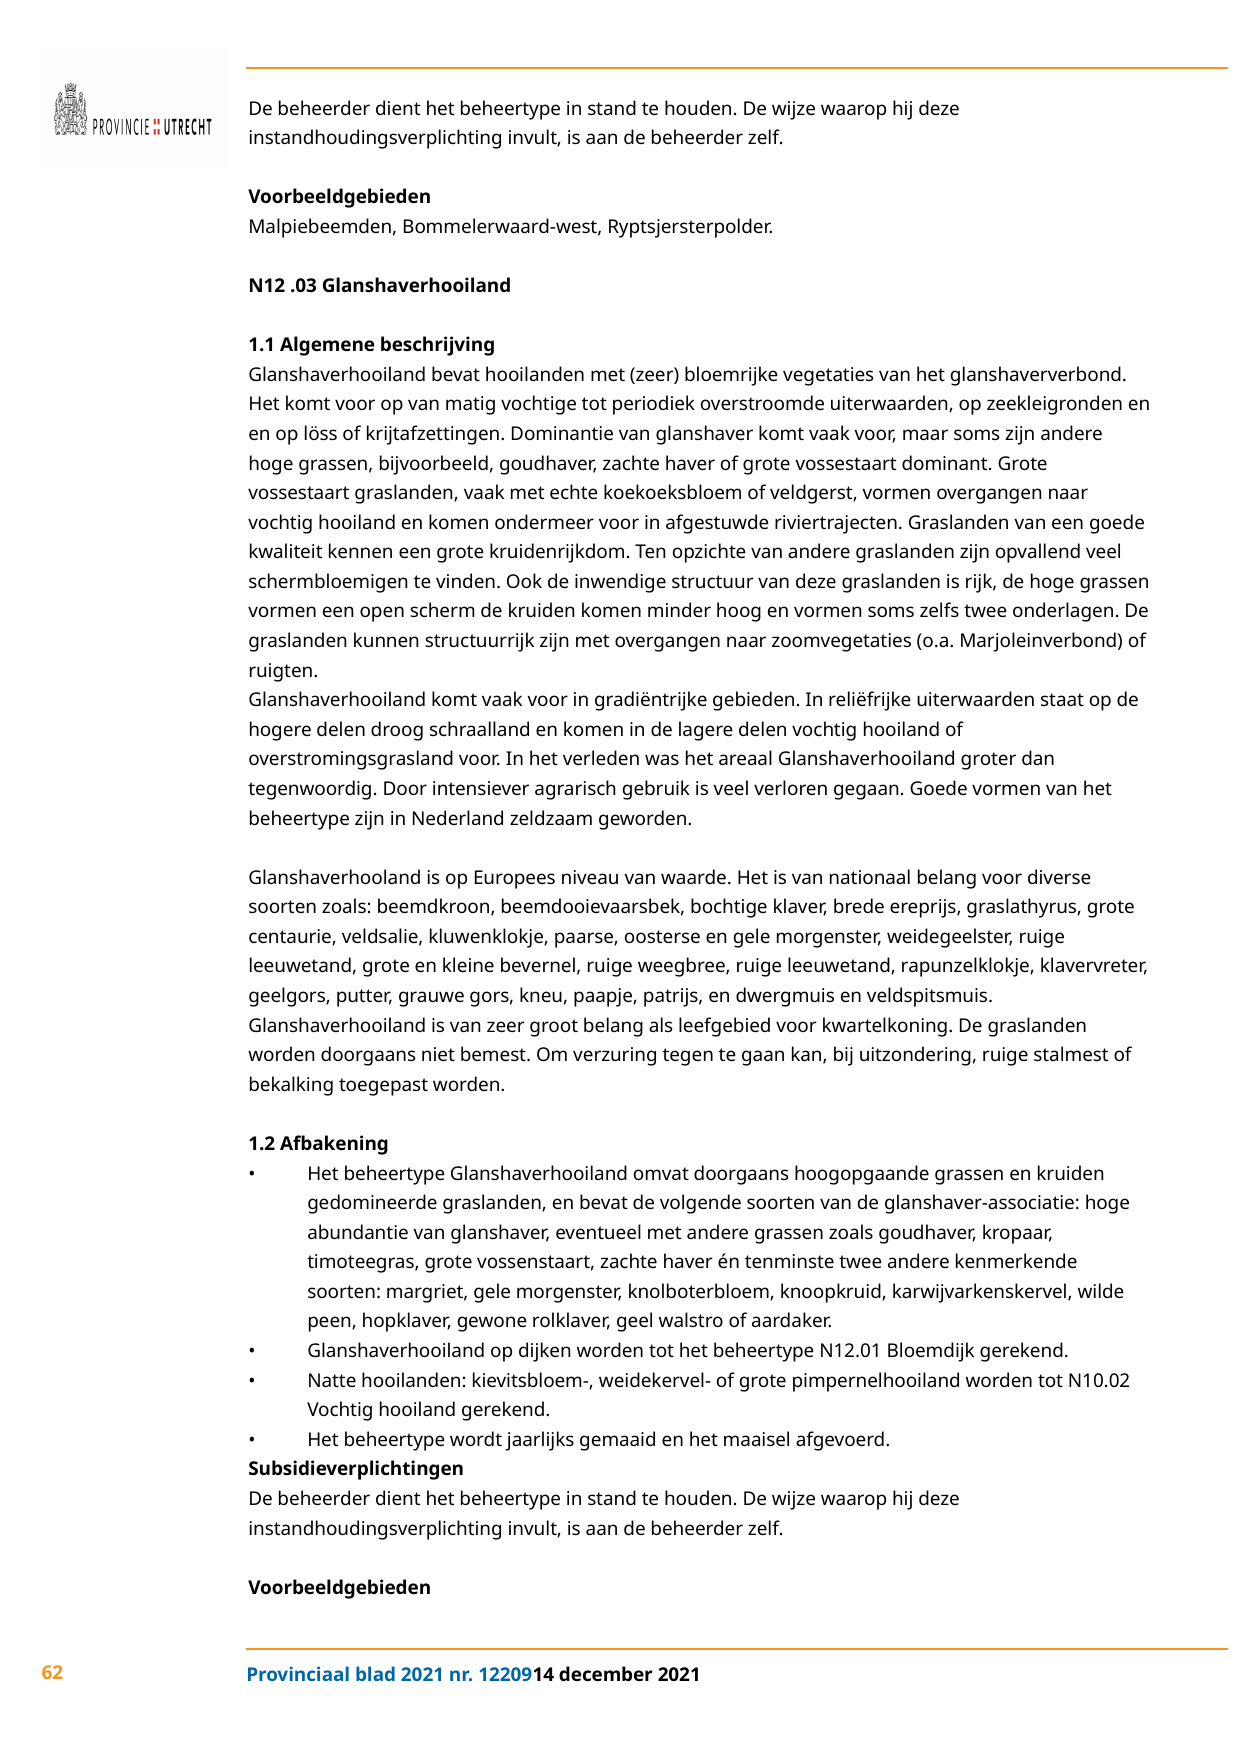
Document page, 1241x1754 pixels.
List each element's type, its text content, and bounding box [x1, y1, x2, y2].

picture [41, 47, 231, 172]
list Het beheertype wordt jaarlijks gemaaid en het maaisel afgevoerd. [248, 1426, 1152, 1452]
list Het beheertype Glanshaverhooiland omvat doorgaans hoogopgaande grassen en kruiden gedomineerde graslanden, en bevat de volgende soorten van de glanshaver-associatie: hoge abundantie van glanshaver, eventueel met andere grassen zoals goudhaver, kropaar, timoteegras, grote vossenstaart, zachte haver én tenminste twee andere kenmerkende soorten: margriet, gele morgenster, knolboterbloem, knoopkruid, karwijvarkenskervel, wilde peen, hopklaver, gewone rolklaver, geel walstro of aardaker. [248, 1160, 1152, 1333]
text 1.2 Afbakening [248, 1130, 1152, 1156]
text De beheerder dient het beheertype in stand te houden. De wijze waarop hij deze instandhoudingsverplichting invult, is aan de beheerder zelf. [248, 1485, 1152, 1541]
text De beheerder dient het beheertype in stand te houden. De wijze waarop hij deze instandhoudingsverplichting invult, is aan de beheerder zelf. [248, 95, 1152, 150]
list Natte hooilanden: kievitsbloem-, weidekervel- of grote pimpernelhooiland worden tot N10.02 Vochtig hooiland gerekend. [248, 1367, 1152, 1422]
text Subsidieverplichtingen [248, 1456, 1152, 1481]
text Glanshaverhooland is op Europees niveau van waarde. Het is van nationaal belang voor diverse soorten zoals: beemdkroon, beemdooievaarsbek, bochtige klaver, brede ereprijs, graslathyrus, grote centaurie, veldsalie, kluwenklokje, paarse, oosterse en gele morgenster, weidegeelster, ruige leeuwetand, grote en kleine bevernel, ruige weegbree, ruige leeuwetand, rapunzelklokje, klavervreter, geelgors, putter, grauwe gors, kneu, paapje, patrijs, en dwergmuis en veldspitsmuis. Glanshaverhooiland is van zeer groot belang als leefgebied voor kwartelkoning. De graslanden worden doorgaans niet bemest. Om verzuring tegen te gaan kan, bij uitzondering, ruige stalmest of bekalking toegepast worden. [248, 864, 1152, 1097]
text 1.1 Algemene beschrijving [248, 331, 1152, 357]
text Voorbeeldgebieden [248, 1574, 1152, 1600]
text Voorbeeldgebieden [248, 183, 1152, 209]
text Malpiebeemden, Bommelerwaard-west, Ryptsjersterpolder. [248, 213, 1152, 239]
text Glanshaverhooiland bevat hooilanden met (zeer) bloemrijke vegetaties van het glanshaververbond. Het komt voor op van matig vochtige tot periodiek overstroomde uiterwaarden, op zeekleigronden en en op löss of krijtafzettingen. Dominantie van glanshaver komt vaak voor, maar soms zijn andere hoge grassen, bijvoorbeeld, goudhaver, zachte haver of grote vossestaart dominant. Grote vossestaart graslanden, vaak met echte koekoeksbloem of veldgerst, vormen overgangen naar vochtig hooiland en komen ondermeer voor in afgestuwde riviertrajecten. Graslanden van een goede kwaliteit kennen een grote kruidenrijkdom. Ten opzichte van andere graslanden zijn opvallend veel schermbloemigen te vinden. Ook de inwendige structuur van deze graslanden is rijk, de hoge grassen vormen een open scherm de kruiden komen minder hoog en vormen soms zelfs twee onderlagen. De graslanden kunnen structuurrijk zijn met overgangen naar zoomvegetaties (o.a. Marjoleinverbond) of ruigten. [248, 361, 1152, 683]
list Glanshaverhooiland op dijken worden tot het beheertype N12.01 Bloemdijk gerekend. [248, 1337, 1152, 1363]
text N12 .03 Glanshaverhooiland [248, 272, 1152, 298]
text Glanshaverhooiland komt vaak voor in gradiëntrijke gebieden. In reliëfrijke uiterwaarden staat op de hogere delen droog schraalland en komen in de lagere delen vochtig hooiland of overstromingsgrasland voor. In het verleden was het areaal Glanshaverhooiland groter dan tegenwoordig. Door intensiever agrarisch gebruik is veel verloren gegaan. Goede vormen van het beheertype zijn in Nederland zeldzaam geworden. [248, 686, 1152, 831]
